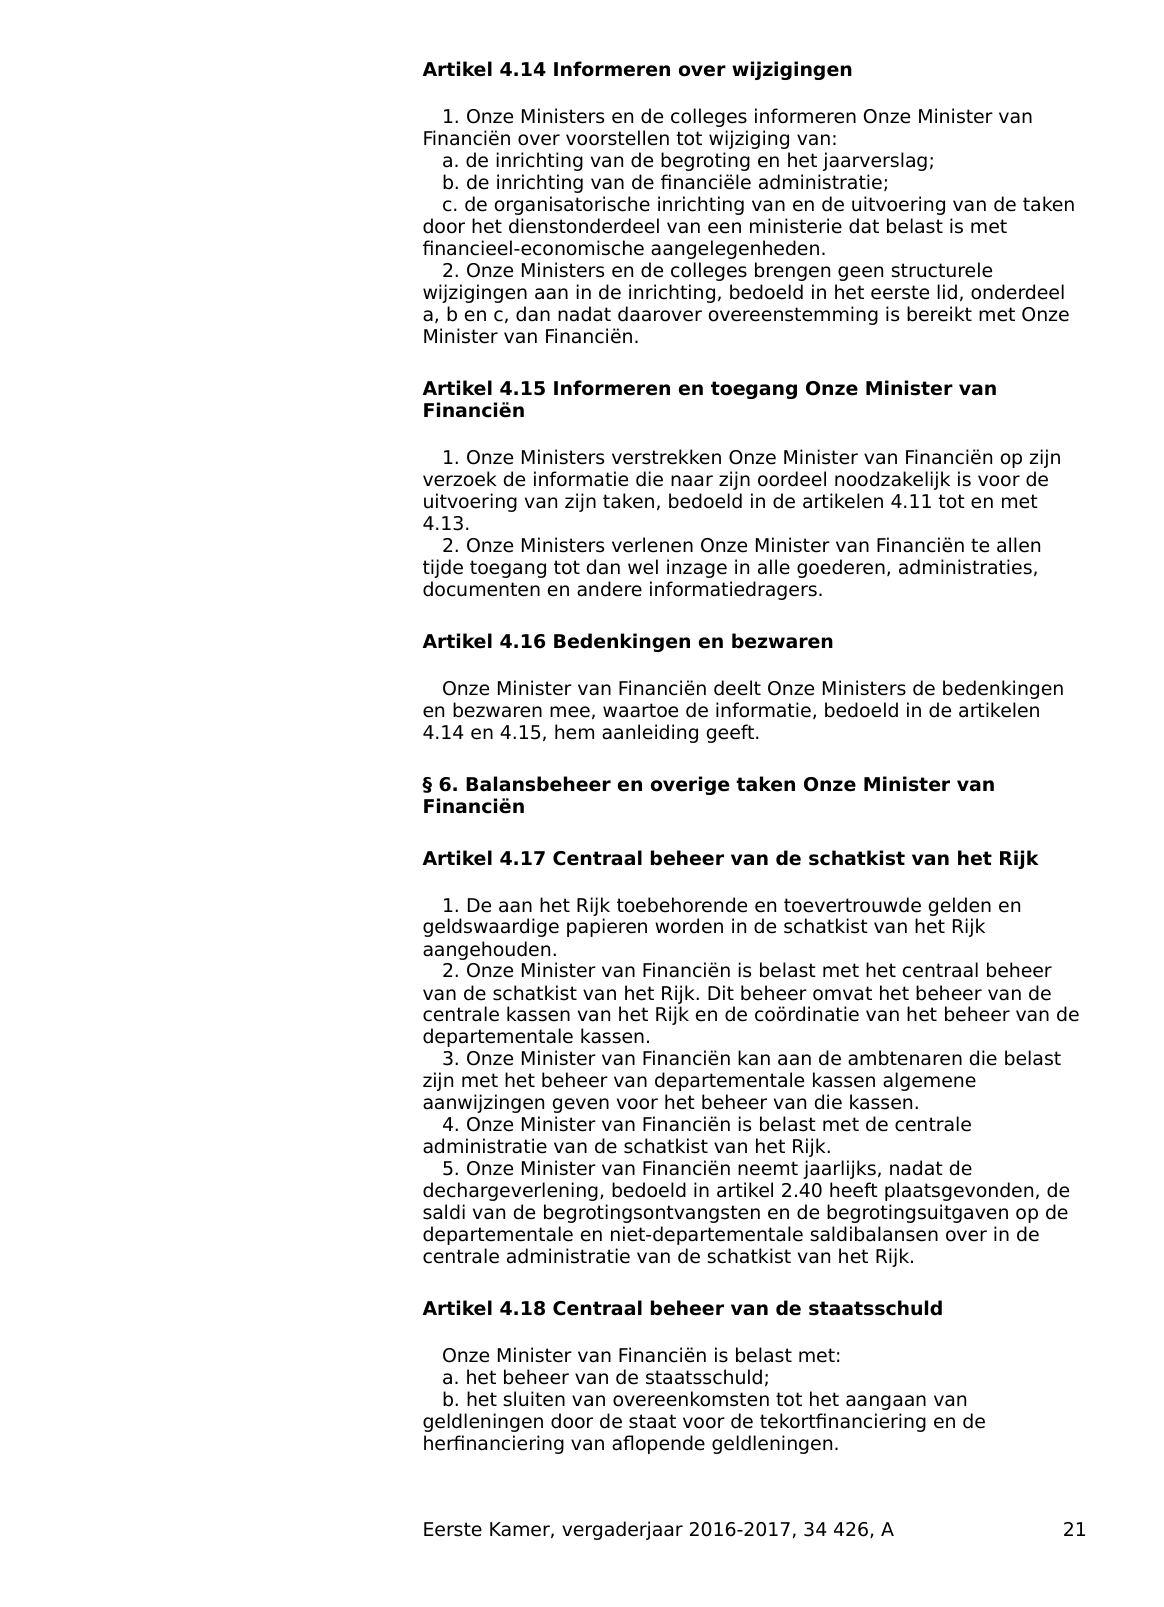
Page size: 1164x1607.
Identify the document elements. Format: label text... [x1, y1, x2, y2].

text 5. Onze Minister van Financiën neemt jaarlijks, nadat de dechargeverlening, bedoeld in artikel 2.40 heeft plaatsgevonden, de saldi van de begrotingsontvangsten en de begrotingsuitgaven op de departementale en niet-departementale saldibalansen over in de centrale administratie van de schatkist van het Rijk. [422, 1158, 1087, 1268]
text b. het sluiten van overeenkomsten tot het aangaan van geldleningen door de staat voor de tekortfinanciering en de herfinanciering van aflopende geldleningen. [422, 1389, 1087, 1455]
text Onze Minister van Financiën deelt Onze Ministers de bedenkingen en bezwaren mee, waartoe de informatie, bedoeld in de artikelen 4.14 en 4.15, hem aanleiding geeft. [422, 678, 1087, 743]
subtitle Artikel 4.17 Centraal beheer van de schatkist van het Rijk [422, 847, 1087, 869]
text 3. Onze Minister van Financiën kan aan de ambtenaren die belast zijn met het beheer van departementale kassen algemene aanwijzingen geven voor het beheer van die kassen. [422, 1048, 1087, 1114]
subtitle Artikel 4.15 Informeren en toegang Onze Minister van Financiën [422, 378, 1087, 422]
text Onze Minister van Financiën is belast met: [422, 1345, 1087, 1367]
text 1. Onze Ministers verstrekken Onze Minister van Financiën op zijn verzoek de informatie die naar zijn oordeel noodzakelijk is voor de uitvoering van zijn taken, bedoeld in de artikelen 4.11 tot en met 4.13. [422, 447, 1087, 535]
text b. de inrichting van de financiële administratie; [422, 172, 1087, 194]
text a. het beheer van de staatsschuld; [422, 1367, 1087, 1389]
text 1. Onze Ministers en de colleges informeren Onze Minister van Financiën over voorstellen tot wijziging van: [422, 106, 1087, 150]
text c. de organisatorische inrichting van en de uitvoering van de taken door het dienstonderdeel van een ministerie dat belast is met financieel-economische aangelegenheden. [422, 194, 1087, 260]
subtitle Artikel 4.18 Centraal beheer van de staatsschuld [422, 1298, 1087, 1320]
text 4. Onze Minister van Financiën is belast met de centrale administratie van de schatkist van het Rijk. [422, 1114, 1087, 1158]
text 2. Onze Ministers verlenen Onze Minister van Financiën te allen tijde toegang tot dan wel inzage in alle goederen, administraties, documenten en andere informatiedragers. [422, 535, 1087, 601]
subtitle Artikel 4.14 Informeren over wijzigingen [422, 59, 1087, 81]
subtitle Artikel 4.16 Bedenkingen en bezwaren [422, 631, 1087, 653]
subtitle § 6. Balansbeheer en overige taken Onze Minister van Financiën [422, 773, 1087, 817]
text 2. Onze Minister van Financiën is belast met het centraal beheer van de schatkist van het Rijk. Dit beheer omvat het beheer van de centrale kassen van het Rijk en de coördinatie van het beheer van de departementale kassen. [422, 960, 1087, 1048]
text 2. Onze Ministers en de colleges brengen geen structurele wijzigingen aan in de inrichting, bedoeld in het eerste lid, onderdeel a, b en c, dan nadat daarover overeenstemming is bereikt met Onze Minister van Financiën. [422, 260, 1087, 348]
text a. de inrichting van de begroting en het jaarverslag; [422, 150, 1087, 172]
text 1. De aan het Rijk toebehorende en toevertrouwde gelden en geldswaardige papieren worden in de schatkist van het Rijk aangehouden. [422, 894, 1087, 960]
